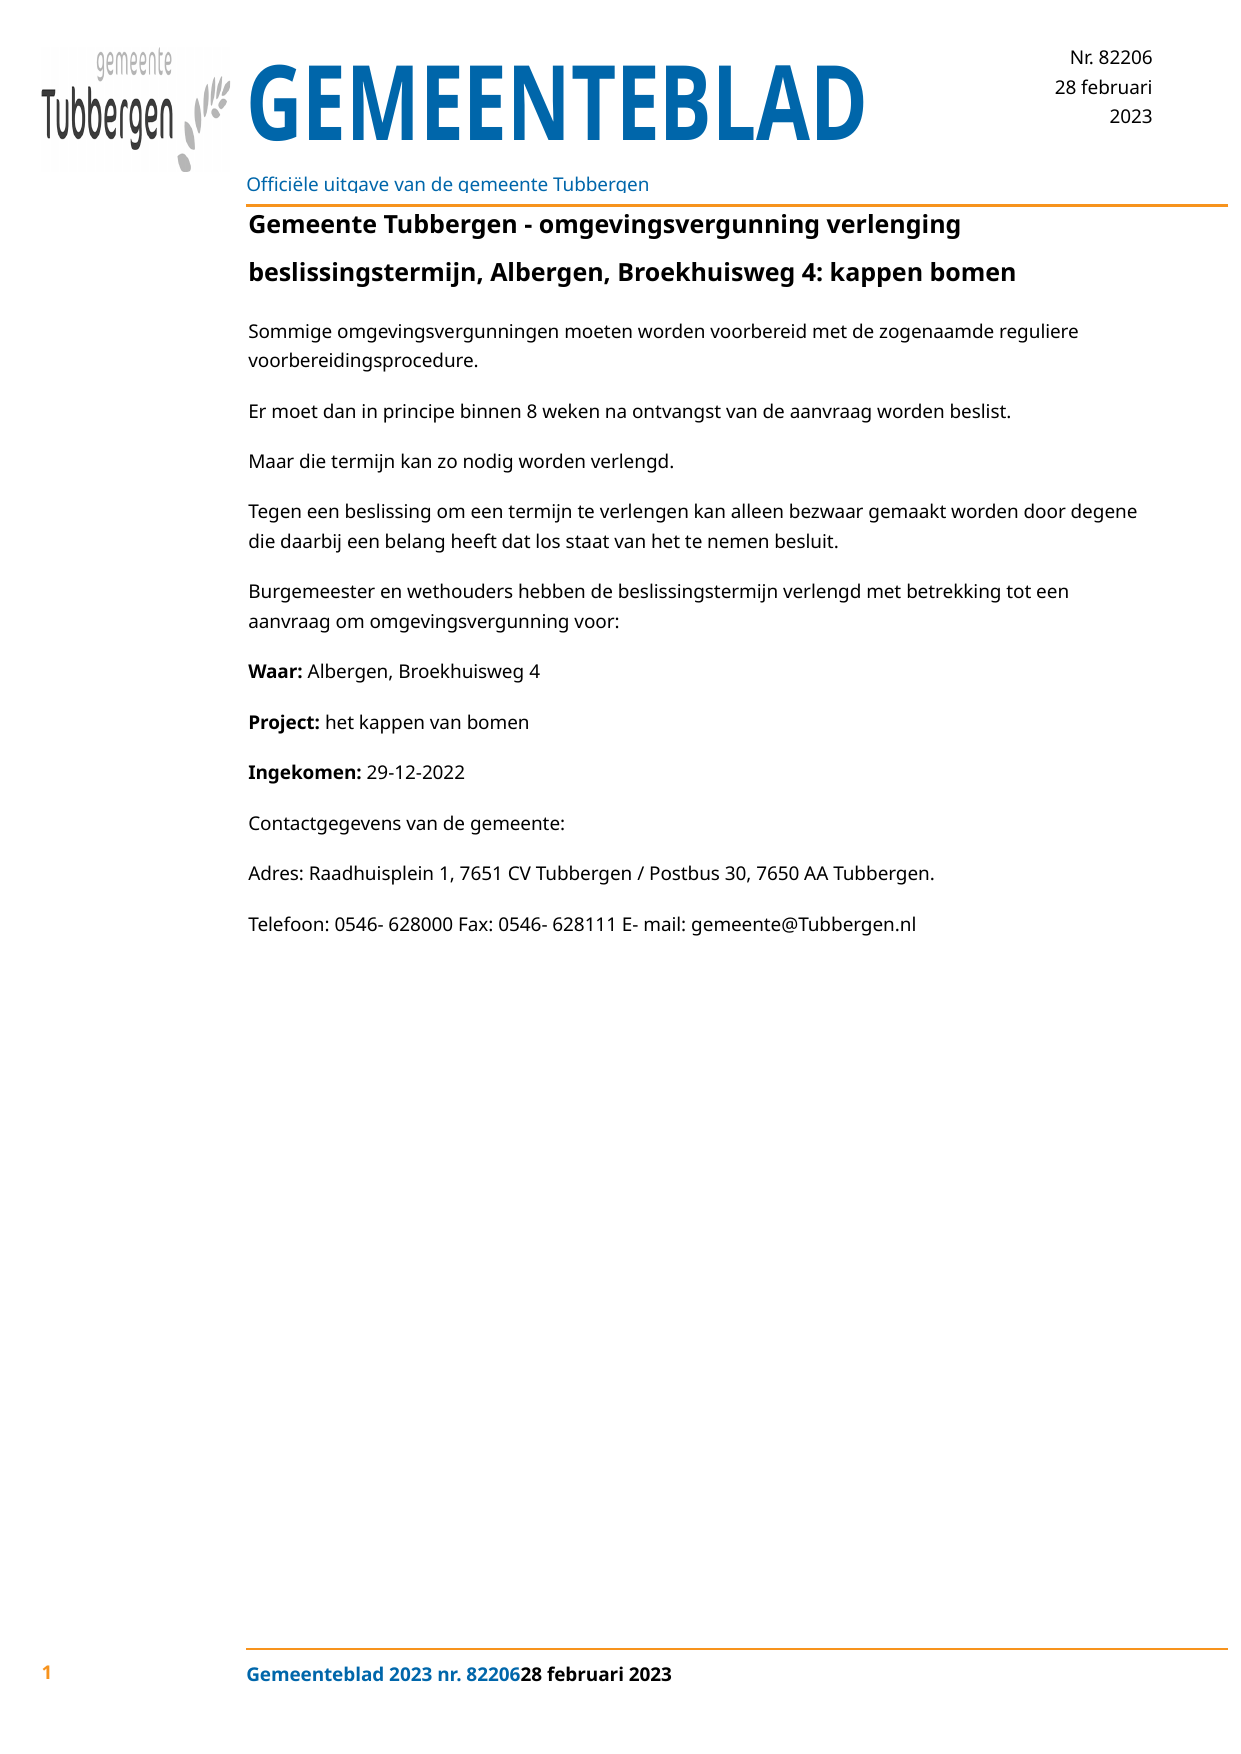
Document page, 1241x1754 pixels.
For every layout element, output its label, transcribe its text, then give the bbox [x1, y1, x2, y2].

text Waar: Albergen, Broekhuisweg 4 [248, 659, 1152, 684]
text Project: het kappen van bomen [248, 709, 1152, 735]
text Er moet dan in principe binnen 8 weken na ontvangst van de aanvraag worden beslist. [248, 398, 1152, 424]
text Sommige omgevingsvergunningen moeten worden voorbereid met de zogenaamde reguliere voorbereidingsprocedure. [248, 318, 1152, 373]
text Contactgegevens van de gemeente: [248, 810, 1152, 836]
text Burgemeester en wethouders hebben de beslissingstermijn verlengd met betrekking tot een aanvraag om omgevingsvergunning voor: [248, 579, 1152, 634]
text Adres: Raadhuisplein 1, 7651 CV Tubbergen / Postbus 30, 7650 AA Tubbergen. [248, 860, 1152, 886]
text Telefoon: 0546- 628000 Fax: 0546- 628111 E- mail: gemeente@Tubbergen.nl [248, 911, 1152, 937]
text Ingekomen: 29-12-2022 [248, 759, 1152, 785]
picture [41, 47, 231, 172]
text Gemeente Tubbergen - omgevingsvergunning verlenging beslissingstermijn, Albergen, Broekhuisweg 4: kappen bomen [248, 207, 1152, 288]
text Maar die termijn kan zo nodig worden verlengd. [248, 448, 1152, 474]
text Tegen een beslissing om een termijn te verlengen kan alleen bezwaar gemaakt worden door degene die daarbij een belang heeft dat los staat van het te nemen besluit. [248, 499, 1152, 554]
